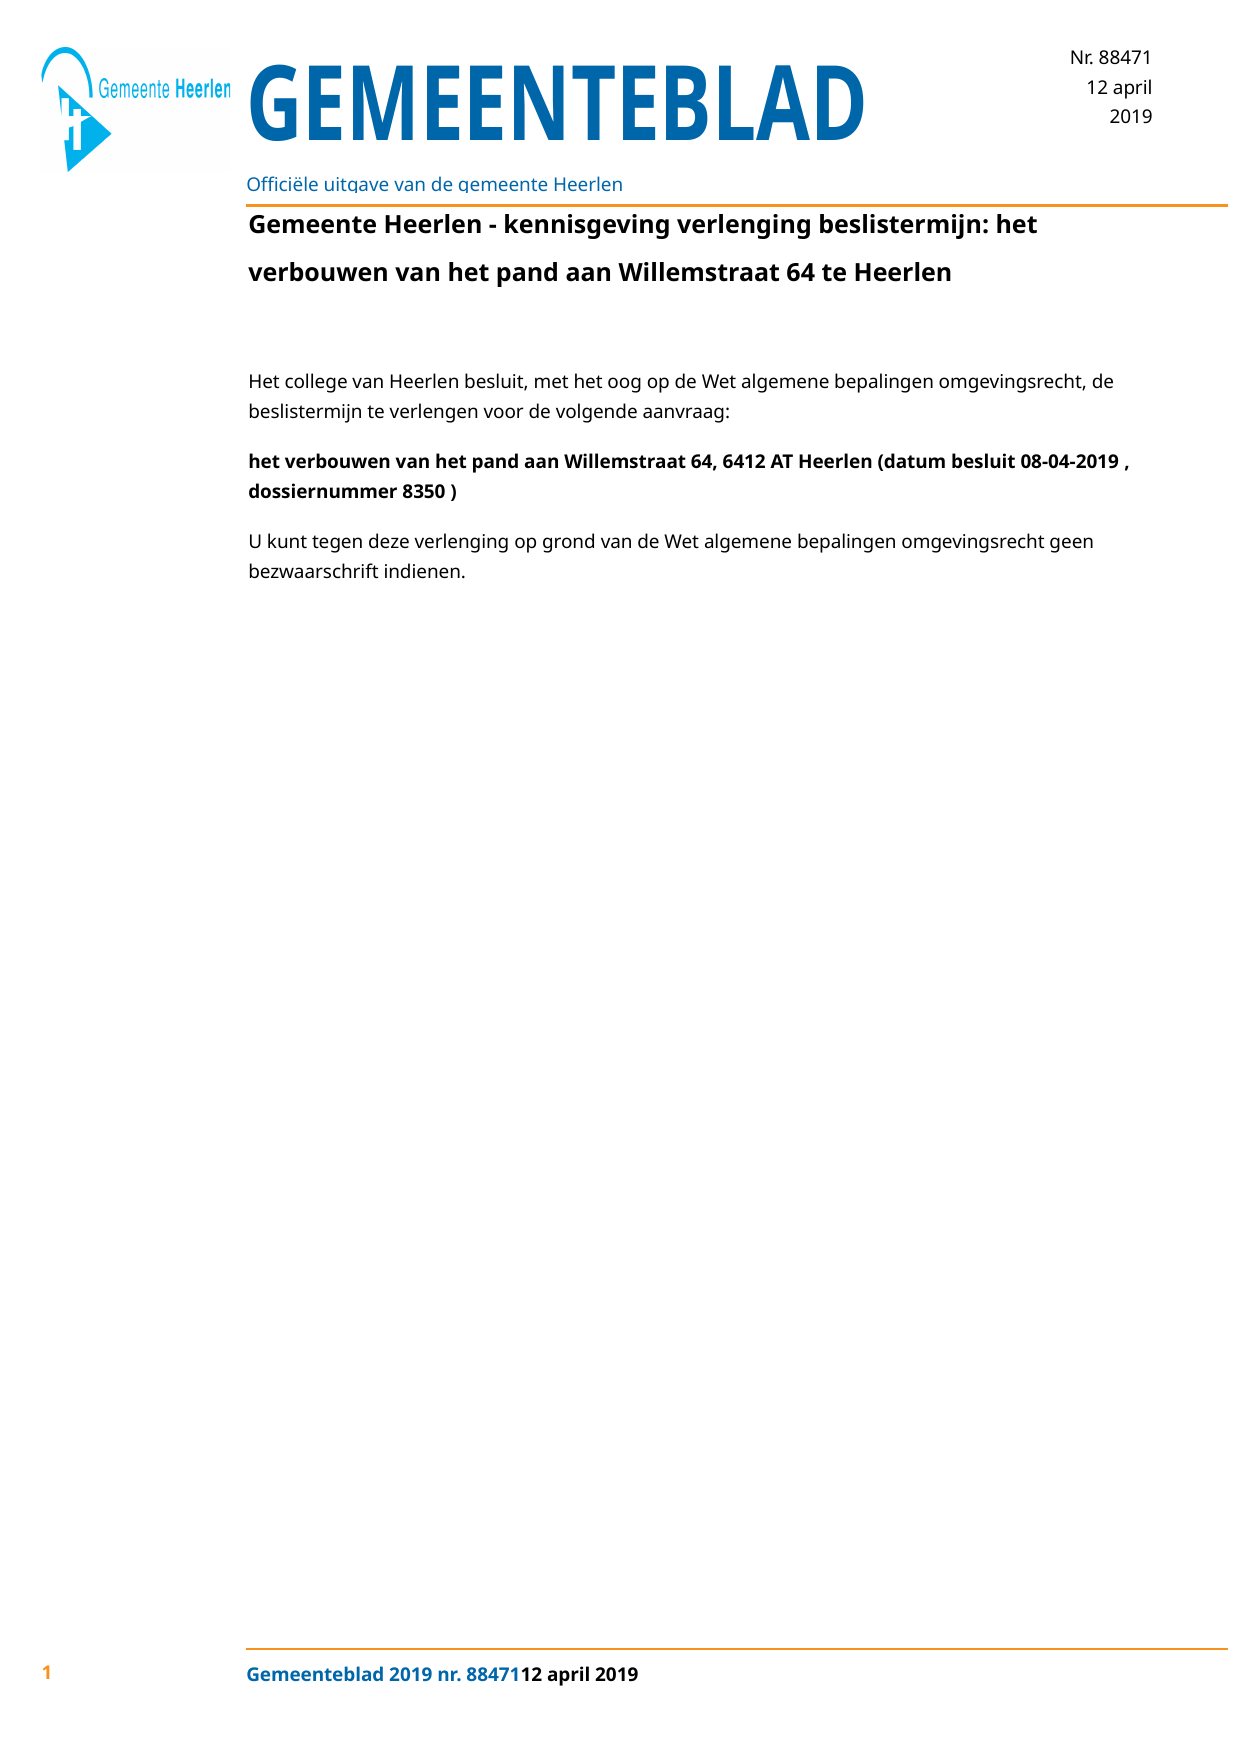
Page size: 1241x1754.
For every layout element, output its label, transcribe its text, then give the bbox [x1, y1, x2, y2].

picture [41, 47, 58, 70]
text Het college van Heerlen besluit, met het oog op de Wet algemene bepalingen omgevingsrecht, de beslistermijn te verlengen voor de volgende aanvraag: [248, 368, 1152, 424]
picture [41, 47, 231, 172]
text Gemeente Heerlen - kennisgeving verlenging beslistermijn: het verbouwen van het pand aan Willemstraat 64 te Heerlen [248, 207, 1152, 288]
text het verbouwen van het pand aan Willemstraat 64, 6412 AT Heerlen (datum besluit 08-04-2019 , dossiernummer 8350 ) [248, 448, 1152, 504]
text U kunt tegen deze verlenging op grond van de Wet algemene bepalingen omgevingsrecht geen bezwaarschrift indienen. [248, 528, 1152, 584]
